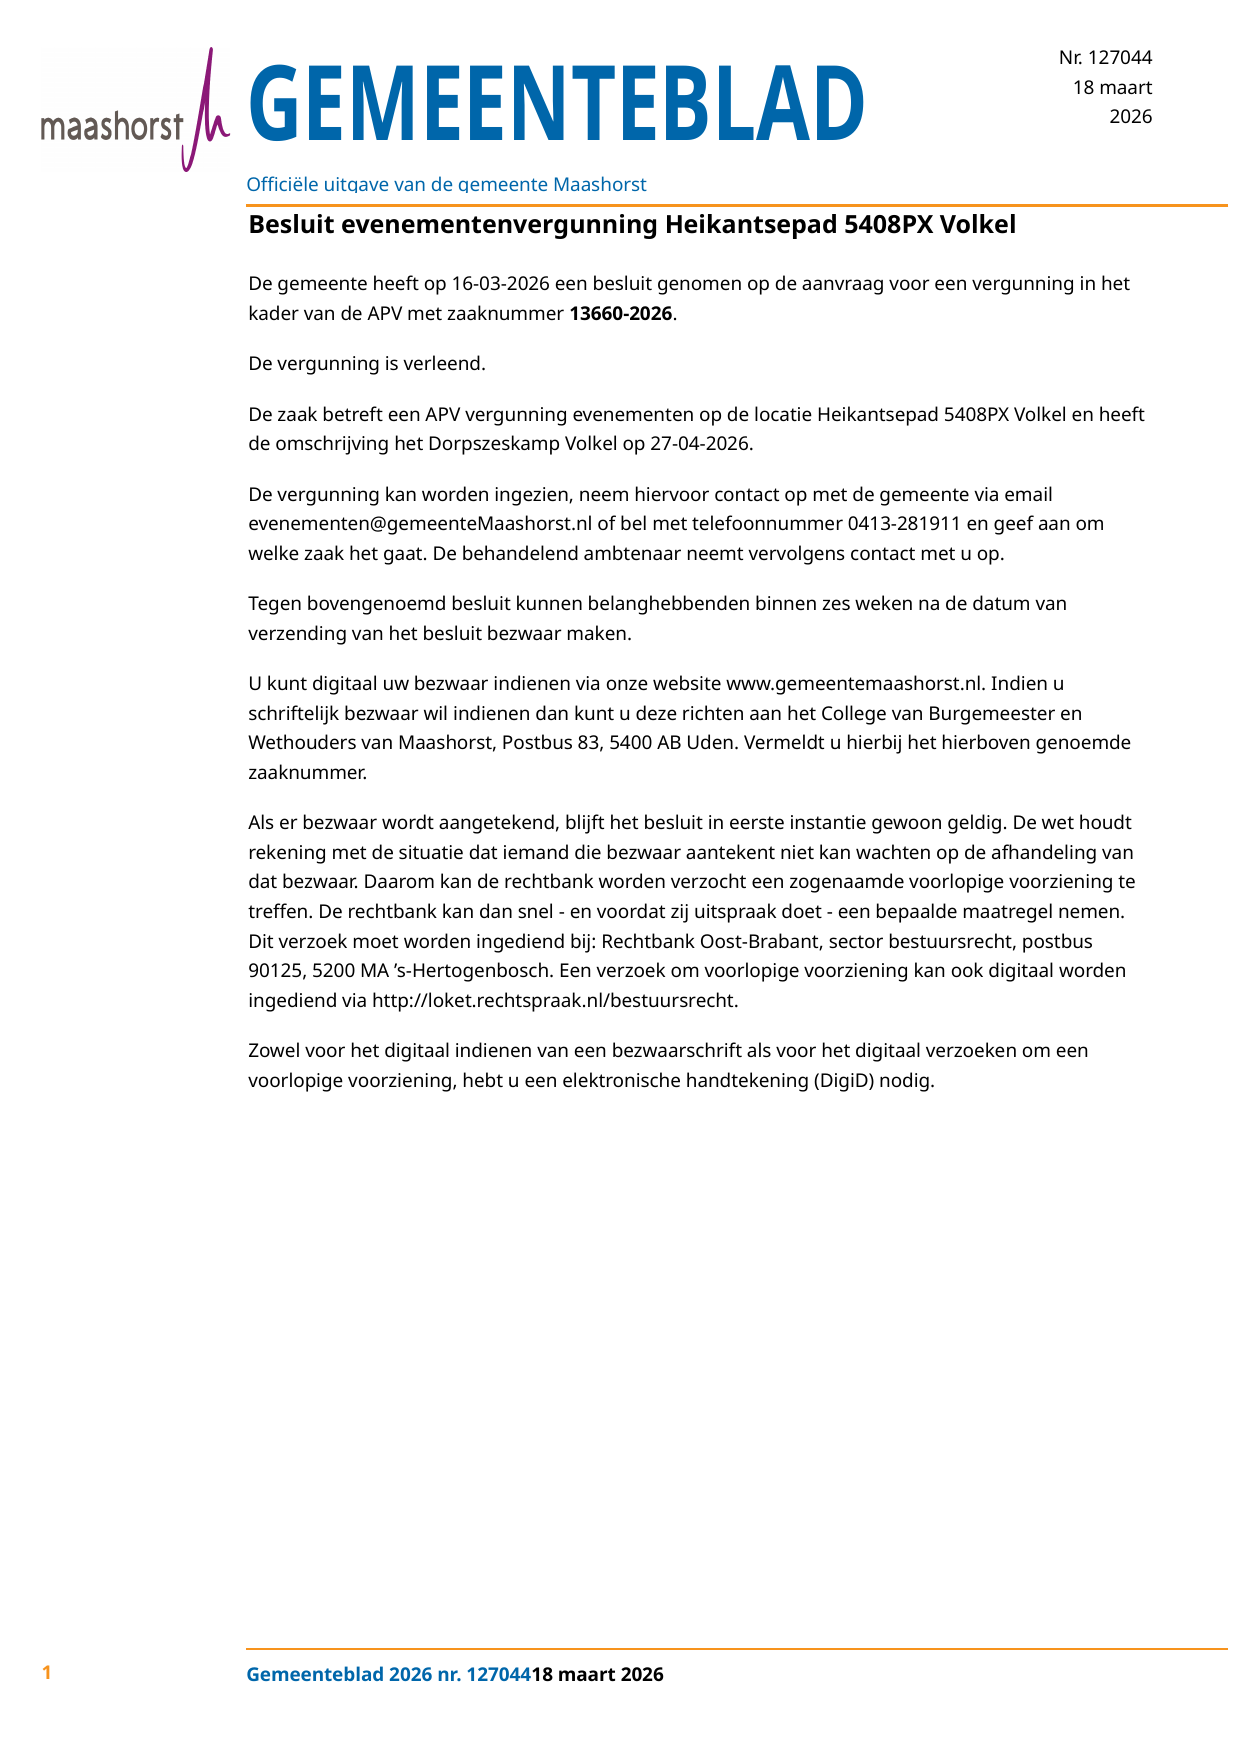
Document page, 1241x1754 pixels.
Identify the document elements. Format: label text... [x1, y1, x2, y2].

text Tegen bovengenoemd besluit kunnen belanghebbenden binnen zes weken na de datum van verzending van het besluit bezwaar maken. [248, 590, 1152, 646]
text De zaak betreft een APV vergunning evenementen op de locatie Heikantsepad 5408PX Volkel en heeft de omschrijving het Dorpszeskamp Volkel op 27-04-2026. [248, 401, 1152, 456]
text De vergunning is verleend. [248, 350, 1152, 376]
text Besluit evenementenvergunning Heikantsepad 5408PX Volkel [248, 207, 1152, 241]
picture [41, 47, 231, 172]
text De vergunning kan worden ingezien, neem hiervoor contact op met de gemeente via email evenementen@gemeenteMaashorst.nl of bel met telefoonnummer 0413-281911 en geef aan om welke zaak het gaat. De behandelend ambtenaar neemt vervolgens contact met u op. [248, 481, 1152, 566]
text De gemeente heeft op 16-03-2026 een besluit genomen op de aanvraag voor een vergunning in het kader van de APV met zaaknummer 13660-2026. [248, 270, 1152, 326]
text U kunt digitaal uw bezwaar indienen via onze website www.gemeentemaashorst.nl. Indien u schriftelijk bezwaar wil indienen dan kunt u deze richten aan het College van Burgemeester en Wethouders van Maashorst, Postbus 83, 5400 AB Uden. Vermeldt u hierbij het hierboven genoemde zaaknummer. [248, 670, 1152, 785]
text Als er bezwaar wordt aangetekend, blijft het besluit in eerste instantie gewoon geldig. De wet houdt rekening met de situatie dat iemand die bezwaar aantekent niet kan wachten op de afhandeling van dat bezwaar. Daarom kan de rechtbank worden verzocht een zogenaamde voorlopige voorziening te treffen. De rechtbank kan dan snel - en voordat zij uitspraak doet - een bepaalde maatregel nemen. Dit verzoek moet worden ingediend bij: Rechtbank Oost-Brabant, sector bestuursrecht, postbus 90125, 5200 MA ’s-Hertogenbosch. Een verzoek om voorlopige voorziening kan ook digitaal worden ingediend via http://loket.rechtspraak.nl/bestuursrecht. [248, 809, 1152, 1013]
text Zowel voor het digitaal indienen van een bezwaarschrift als voor het digitaal verzoeken om een voorlopige voorziening, hebt u een elektronische handtekening (DigiD) nodig. [248, 1037, 1152, 1093]
